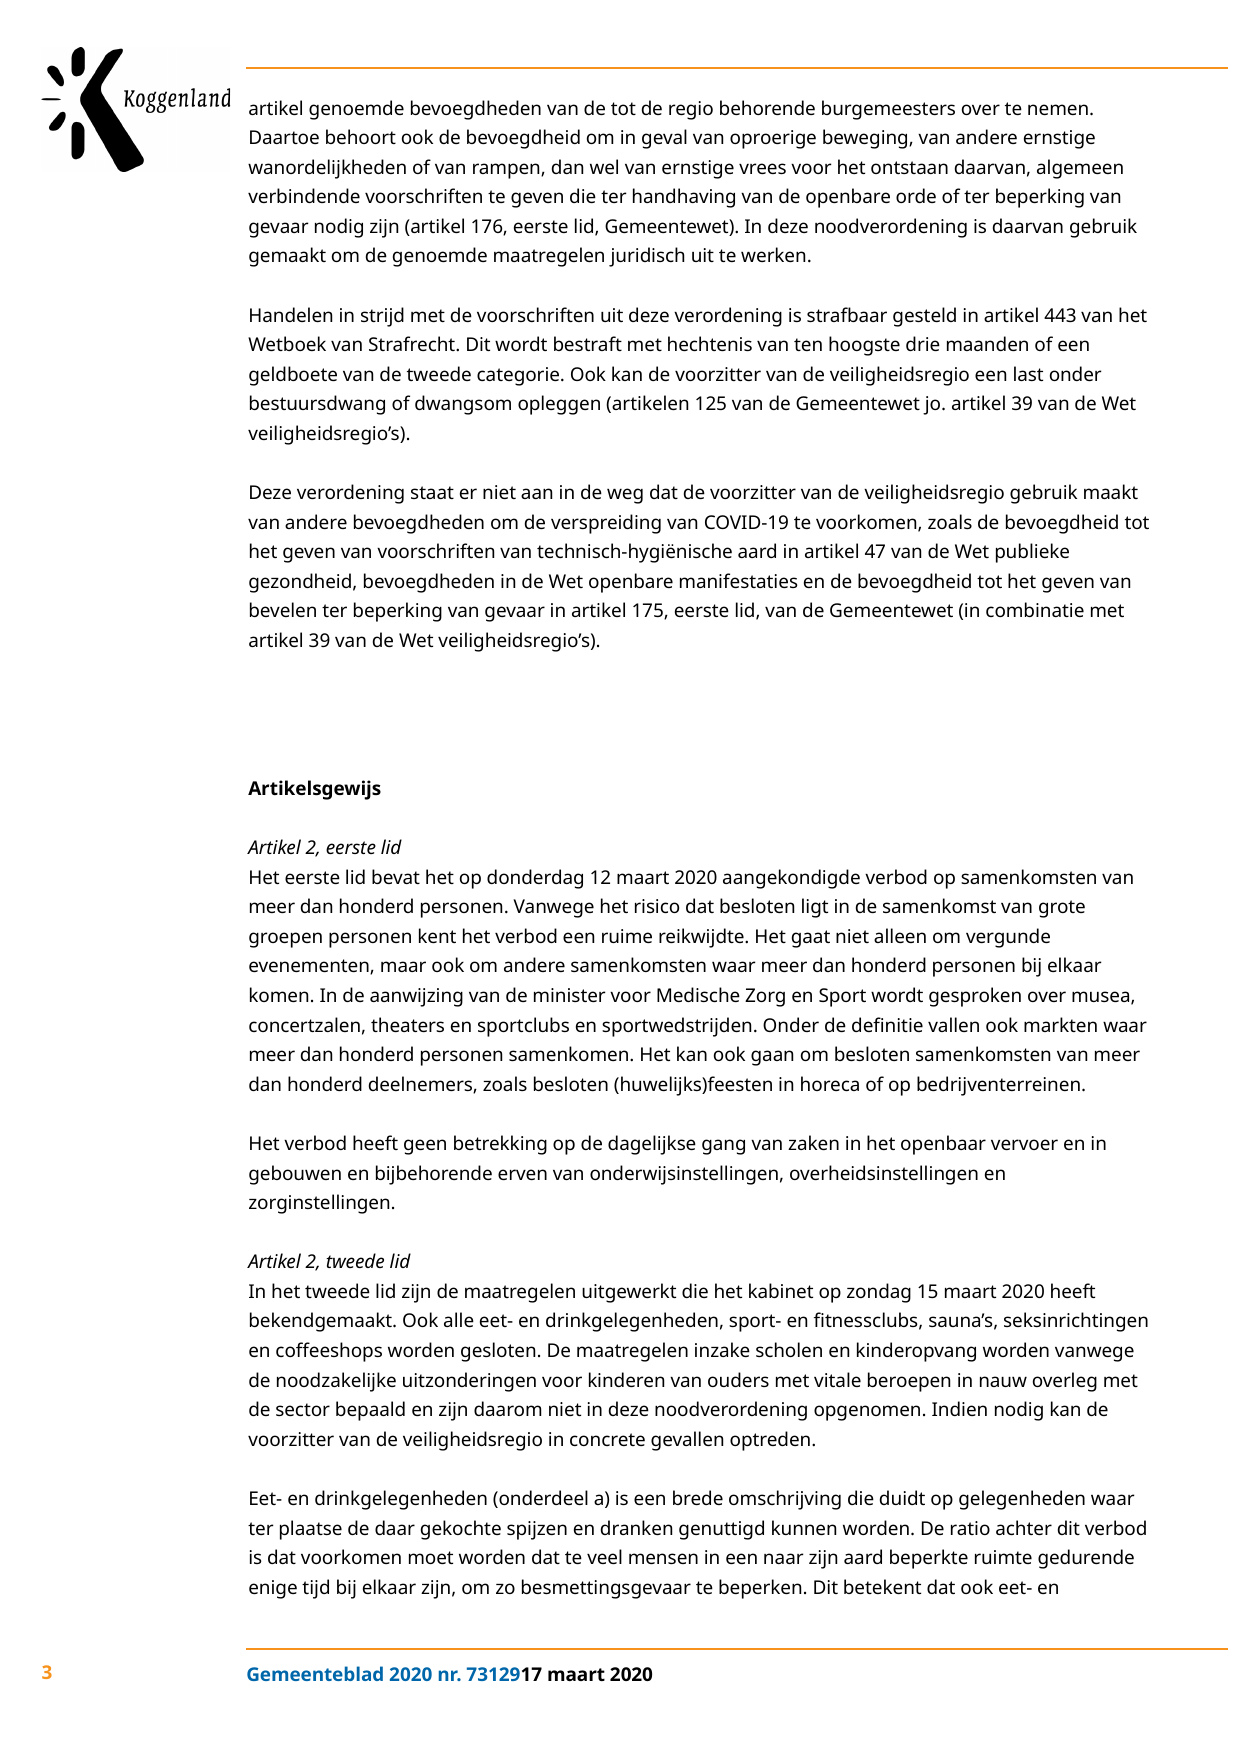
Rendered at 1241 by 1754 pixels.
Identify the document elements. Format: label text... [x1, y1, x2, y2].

text Eet- en drinkgelegenheden (onderdeel a) is een brede omschrijving die duidt op gelegenheden waar ter plaatse de daar gekochte spijzen en dranken genuttigd kunnen worden. De ratio achter dit verbod is dat voorkomen moet worden dat te veel mensen in een naar zijn aard beperkte ruimte gedurende enige tijd bij elkaar zijn, om zo besmettingsgevaar te beperken. Dit betekent dat ook eet- en [248, 1485, 1152, 1600]
text artikel genoemde bevoegdheden van de tot de regio behorende burgemeesters over te nemen. Daartoe behoort ook de bevoegdheid om in geval van oproerige beweging, van andere ernstige wanordelijkheden of van rampen, dan wel van ernstige vrees voor het ontstaan daarvan, algemeen verbindende voorschriften te geven die ter handhaving van de openbare orde of ter beperking van gevaar nodig zijn (artikel 176, eerste lid, Gemeentewet). In deze noodverordening is daarvan gebruik gemaakt om de genoemde maatregelen juridisch uit te werken. [248, 95, 1152, 268]
picture [41, 47, 231, 172]
text Artikelsgewijs [248, 775, 1152, 801]
text Deze verordening staat er niet aan in de weg dat de voorzitter van de veiligheidsregio gebruik maakt van andere bevoegdheden om de verspreiding van COVID-19 te voorkomen, zoals de bevoegdheid tot het geven van voorschriften van technisch-hygiënische aard in artikel 47 van de Wet publieke gezondheid, bevoegdheden in de Wet openbare manifestaties en de bevoegdheid tot het geven van bevelen ter beperking van gevaar in artikel 175, eerste lid, van de Gemeentewet (in combinatie met artikel 39 van de Wet veiligheidsregio’s). [248, 479, 1152, 653]
text Het verbod heeft geen betrekking op de dagelijkse gang van zaken in het openbaar vervoer en in gebouwen en bijbehorende erven van onderwijsinstellingen, overheidsinstellingen en zorginstellingen. [248, 1130, 1152, 1215]
text Handelen in strijd met de voorschriften uit deze verordening is strafbaar gesteld in artikel 443 van het Wetboek van Strafrecht. Dit wordt bestraft met hechtenis van ten hoogste drie maanden of een geldboete van de tweede categorie. Ook kan de voorzitter van de veiligheidsregio een last onder bestuursdwang of dwangsom opleggen (artikelen 125 van de Gemeentewet jo. artikel 39 van de Wet veiligheidsregio’s). [248, 302, 1152, 446]
text In het tweede lid zijn de maatregelen uitgewerkt die het kabinet op zondag 15 maart 2020 heeft bekendgemaakt. Ook alle eet- en drinkgelegenheden, sport- en fitnessclubs, sauna’s, seksinrichtingen en coffeeshops worden gesloten. De maatregelen inzake scholen en kinderopvang worden vanwege de noodzakelijke uitzonderingen voor kinderen van ouders met vitale beroepen in nauw overleg met de sector bepaald en zijn daarom niet in deze noodverordening opgenomen. Indien nodig kan de voorzitter van de veiligheidsregio in concrete gevallen optreden. [248, 1278, 1152, 1452]
text Artikel 2, tweede lid [248, 1248, 1152, 1274]
text Het eerste lid bevat het op donderdag 12 maart 2020 aangekondigde verbod op samenkomsten van meer dan honderd personen. Vanwege het risico dat besloten ligt in de samenkomst van grote groepen personen kent het verbod een ruime reikwijdte. Het gaat niet alleen om vergunde evenementen, maar ook om andere samenkomsten waar meer dan honderd personen bij elkaar komen. In de aanwijzing van de minister voor Medische Zorg en Sport wordt gesproken over musea, concertzalen, theaters en sportclubs en sportwedstrijden. Onder de definitie vallen ook markten waar meer dan honderd personen samenkomen. Het kan ook gaan om besloten samenkomsten van meer dan honderd deelnemers, zoals besloten (huwelijks)feesten in horeca of op bedrijventerreinen. [248, 864, 1152, 1097]
text Artikel 2, eerste lid [248, 834, 1152, 860]
